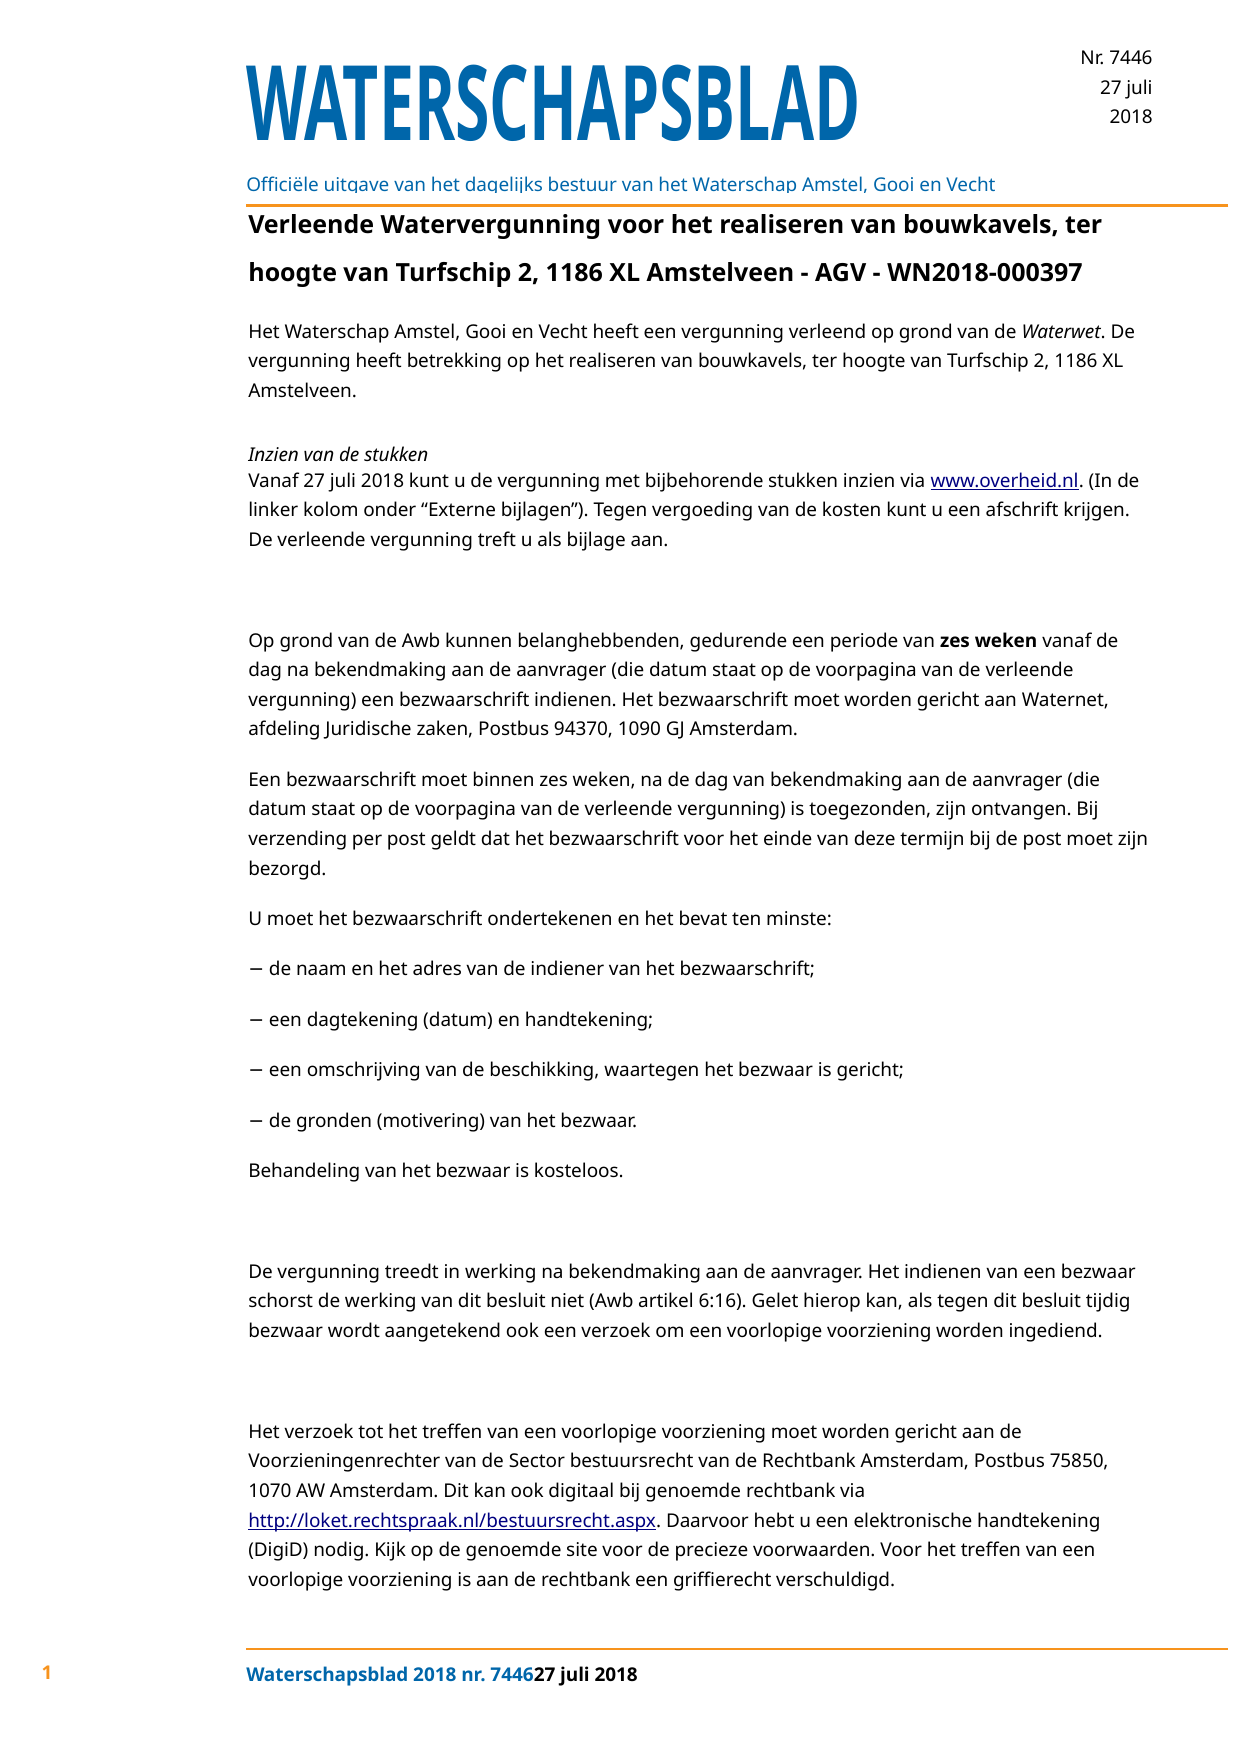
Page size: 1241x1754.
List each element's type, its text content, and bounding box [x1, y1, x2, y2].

text U moet het bezwaarschrift ondertekenen en het bevat ten minste: [248, 905, 1152, 931]
text Behandeling van het bezwaar is kosteloos. [248, 1157, 1152, 1183]
text Vanaf 27 juli 2018 kunt u de vergunning met bijbehorende stukken inzien via www.overheid.nl. (In de linker kolom onder “Externe bijlagen”). Tegen vergoeding van de kosten kunt u een afschrift krijgen. De verleende vergunning treft u als bijlage aan. [248, 467, 1152, 552]
text Verleende Watervergunning voor het realiseren van bouwkavels, ter hoogte van Turfschip 2, 1186 XL Amstelveen - AGV - WN2018-000397 [248, 207, 1152, 288]
picture [41, 47, 231, 172]
text Het Waterschap Amstel, Gooi en Vecht heeft een vergunning verleend op grond van de Waterwet. De vergunning heeft betrekking op het realiseren van bouwkavels, ter hoogte van Turfschip 2, 1186 XL Amstelveen. [248, 318, 1152, 403]
text − een omschrijving van de beschikking, waartegen het bezwaar is gericht; [248, 1056, 1152, 1082]
text De vergunning treedt in werking na bekendmaking aan de aanvrager. Het indienen van een bezwaar schorst de werking van dit besluit niet (Awb artikel 6:16). Gelet hierop kan, als tegen dit besluit tijdig bezwaar wordt aangetekend ook een verzoek om een voorlopige voorziening worden ingediend. [248, 1258, 1152, 1343]
text Inzien van de stukken [248, 441, 1152, 467]
text − de gronden (motivering) van het bezwaar. [248, 1107, 1152, 1132]
text − de naam en het adres van de indiener van het bezwaarschrift; [248, 956, 1152, 981]
text Het verzoek tot het treffen van een voorlopige voorziening moet worden gericht aan de Voorzieningenrechter van de Sector bestuursrecht van de Rechtbank Amsterdam, Postbus 75850, 1070 AW Amsterdam. Dit kan ook digitaal bij genoemde rechtbank via http://loket.rechtspraak.nl/bestuursrecht.aspx. Daarvoor hebt u een elektronische handtekening (DigiD) nodig. Kijk op de genoemde site voor de precieze voorwaarden. Voor het treffen van een voorlopige voorziening is aan de rechtbank een griffierecht verschuldigd. [248, 1418, 1152, 1592]
text − een dagtekening (datum) en handtekening; [248, 1006, 1152, 1032]
text Een bezwaarschrift moet binnen zes weken, na de dag van bekendmaking aan de aanvrager (die datum staat op de voorpagina van de verleende vergunning) is toegezonden, zijn ontvangen. Bij verzending per post geldt dat het bezwaarschrift voor het einde van deze termijn bij de post moet zijn bezorgd. [248, 766, 1152, 880]
text Op grond van de Awb kunnen belanghebbenden, gedurende een periode van zes weken vanaf de dag na bekendmaking aan de aanvrager (die datum staat op de voorpagina van de verleende vergunning) een bezwaarschrift indienen. Het bezwaarschrift moet worden gericht aan Waternet, afdeling Juridische zaken, Postbus 94370, 1090 GJ Amsterdam. [248, 627, 1152, 741]
